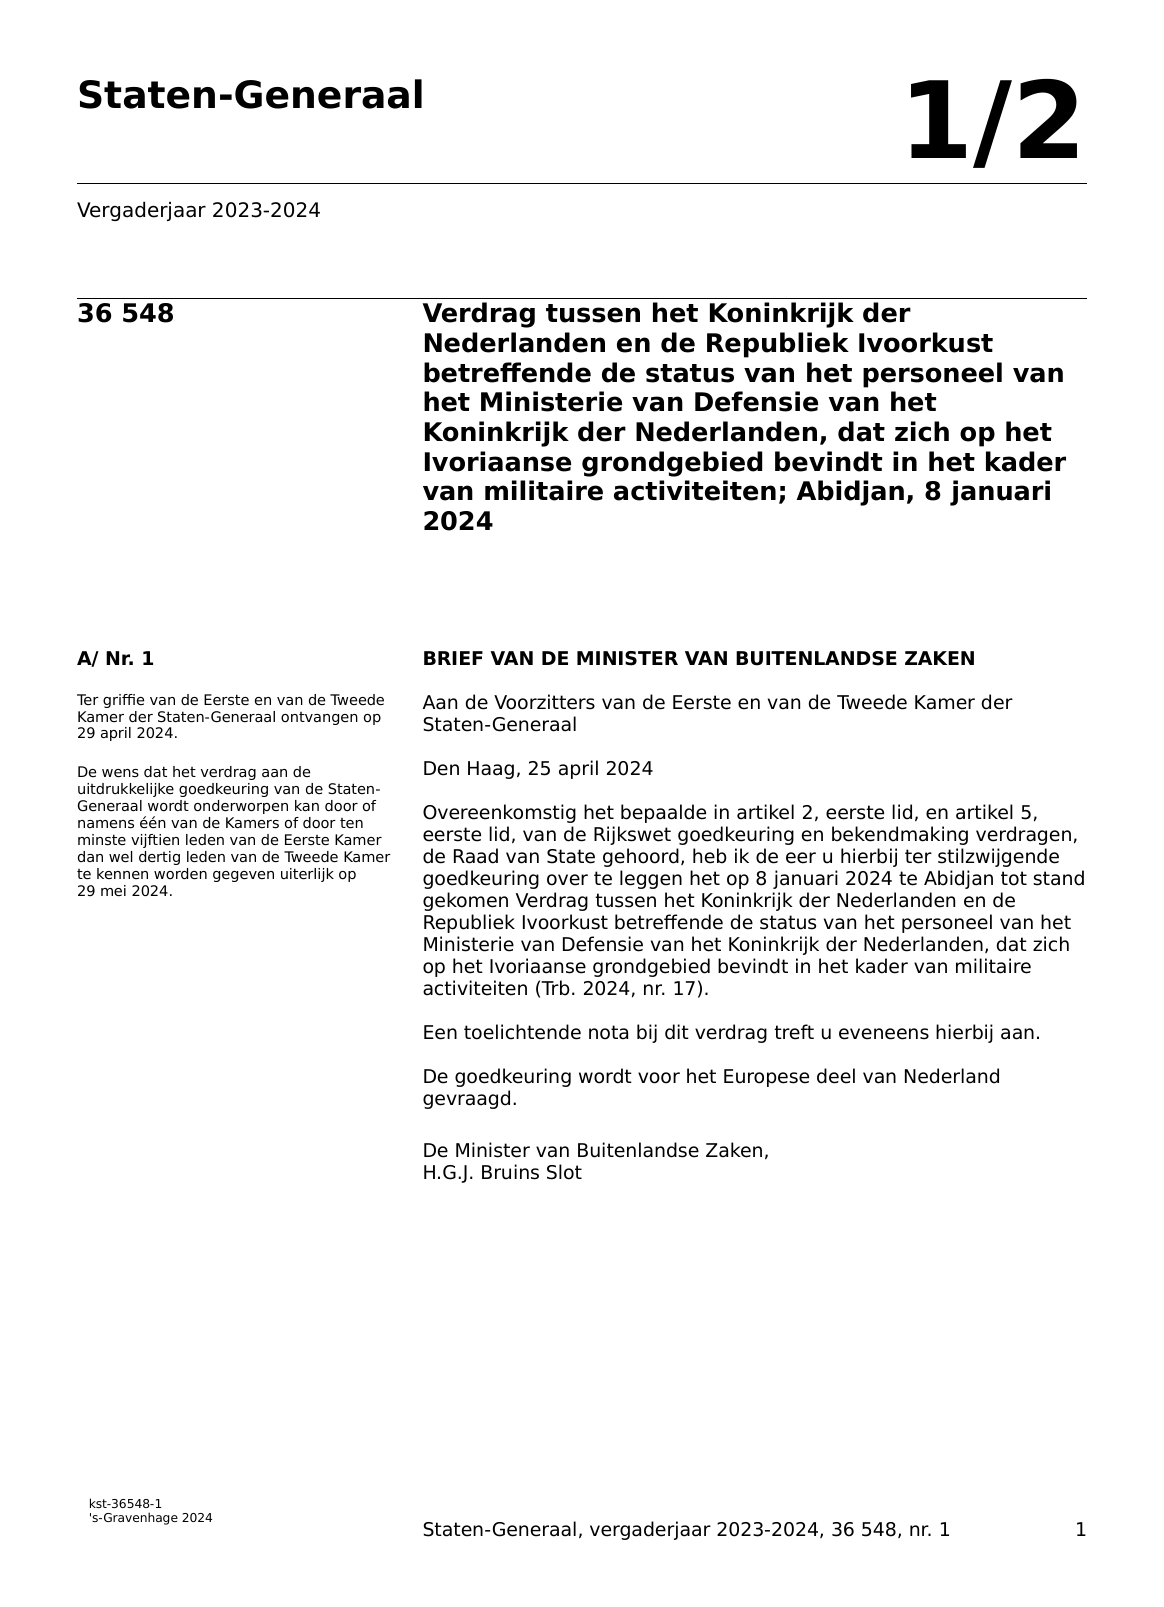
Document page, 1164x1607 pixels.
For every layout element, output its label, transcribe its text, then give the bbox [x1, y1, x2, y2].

text Den Haag, 25 april 2024 [422, 758, 1087, 780]
subtitle 36 548 Verdrag tussen het Koninkrijk der Nederlanden en de Republiek Ivoorkust betreffende de status van het personeel van het Ministerie van Defensie van het Koninkrijk der Nederlanden, dat zich op het Ivoriaanse grondgebied bevindt in het kader van militaire activiteiten; Abidjan, 8 januari 2024 [77, 299, 1087, 536]
text De Minister van Buitenlandse Zaken, H.G.J. Bruins Slot [422, 1140, 1087, 1184]
text Aan de Voorzitters van de Eerste en van de Tweede Kamer der Staten-Generaal [422, 692, 1087, 736]
table_cell Vergaderjaar 2023-2024 [77, 184, 1087, 298]
text De wens dat het verdrag aan de uitdrukkelijke goedkeuring van de Staten-Generaal wordt onderworpen kan door of namens één van de Kamers of door ten minste vijftien leden van de Eerste Kamer dan wel dertig leden van de Tweede Kamer te kennen worden gegeven uiterlijk op 29 mei 2024. [77, 764, 399, 899]
subtitle A/ Nr. 1 BRIEF VAN DE MINISTER VAN BUITENLANDSE ZAKEN [77, 647, 1087, 669]
table_header 1/2 [886, 59, 1087, 183]
text Een toelichtende nota bij dit verdrag treft u eveneens hierbij aan. [422, 1022, 1087, 1044]
text kst-36548-1 [88, 1497, 323, 1511]
table_header Staten-Generaal [77, 59, 886, 183]
text [77, 742, 399, 764]
text 's-Gravenhage 2024 [88, 1511, 323, 1525]
text De goedkeuring wordt voor het Europese deel van Nederland gevraagd. [422, 1066, 1087, 1110]
text Overeenkomstig het bepaalde in artikel 2, eerste lid, en artikel 5, eerste lid, van de Rijkswet goedkeuring en bekendmaking verdragen, de Raad van State gehoord, heb ik de eer u hierbij ter stilzwijgende goedkeuring over te leggen het op 8 januari 2024 te Abidjan tot stand gekomen Verdrag tussen het Koninkrijk der Nederlanden en de Republiek Ivoorkust betreffende de status van het personeel van het Ministerie van Defensie van het Koninkrijk der Nederlanden, dat zich op het Ivoriaanse grondgebied bevindt in het kader van militaire activiteiten (Trb. 2024, nr. 17). [422, 802, 1087, 1000]
text Ter griffie van de Eerste en van de Tweede Kamer der Staten-Generaal ontvangen op 29 april 2024. [77, 692, 399, 742]
